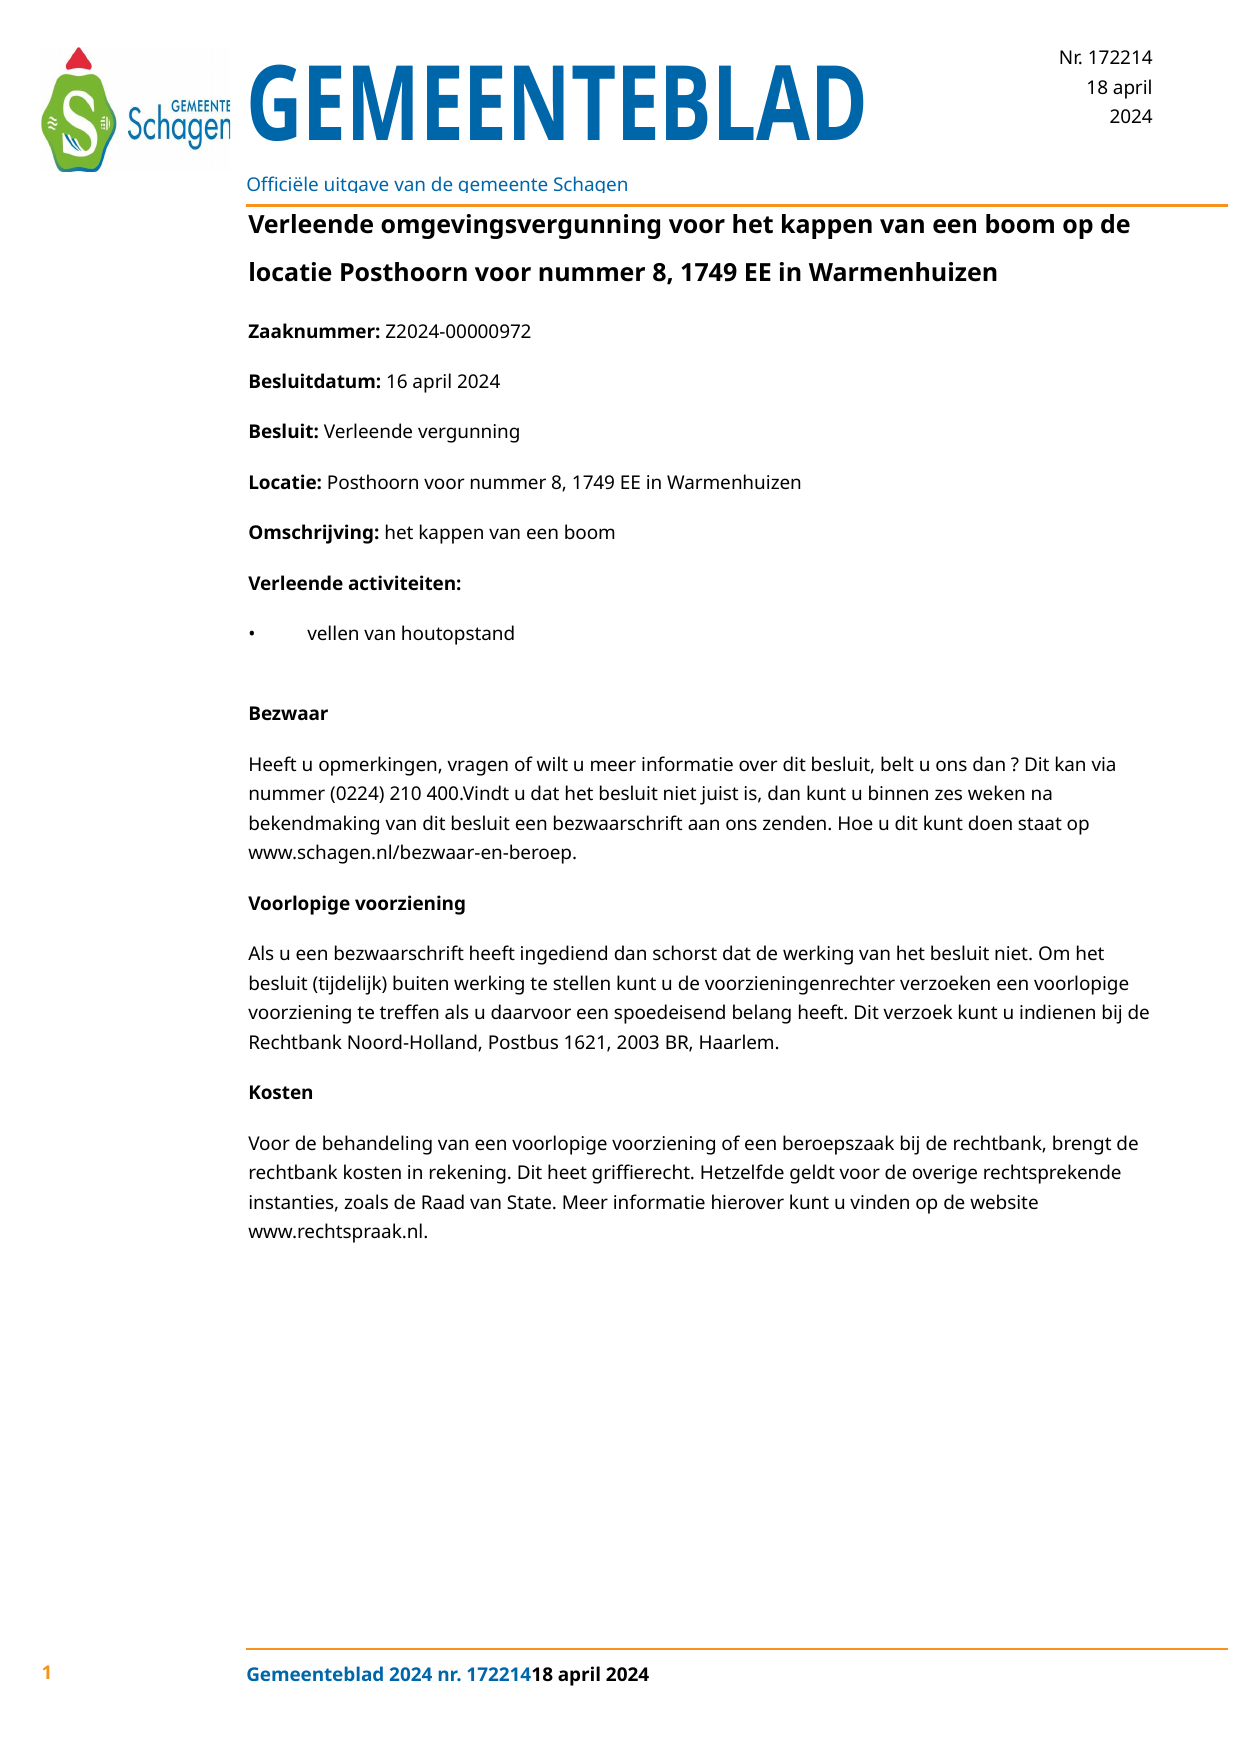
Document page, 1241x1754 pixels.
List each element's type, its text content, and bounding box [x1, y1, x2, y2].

text Bezwaar [248, 700, 1152, 726]
text Voorlopige voorziening [248, 890, 1152, 916]
text Kosten [248, 1079, 1152, 1105]
picture [41, 47, 231, 172]
text Zaaknummer: Z2024-00000972 [248, 318, 1152, 344]
text Besluitdatum: 16 april 2024 [248, 368, 1152, 394]
text Verleende omgevingsvergunning voor het kappen van een boom op de locatie Posthoorn voor nummer 8, 1749 EE in Warmenhuizen [248, 207, 1152, 288]
list vellen van houtopstand [248, 620, 1152, 646]
text Als u een bezwaarschrift heeft ingediend dan schorst dat de werking van het besluit niet. Om het besluit (tijdelijk) buiten werking te stellen kunt u de voorzieningenrechter verzoeken een voorlopige voorziening te treffen als u daarvoor een spoedeisend belang heeft. Dit verzoek kunt u indienen bij de Rechtbank Noord-Holland, Postbus 1621, 2003 BR, Haarlem. [248, 940, 1152, 1055]
text Locatie: Posthoorn voor nummer 8, 1749 EE in Warmenhuizen [248, 469, 1152, 495]
text Voor de behandeling van een voorlopige voorziening of een beroepszaak bij de rechtbank, brengt de rechtbank kosten in rekening. Dit heet griffierecht. Hetzelfde geldt voor de overige rechtsprekende instanties, zoals de Raad van State. Meer informatie hierover kunt u vinden op de website www.rechtspraak.nl. [248, 1130, 1152, 1244]
text Omschrijving: het kappen van een boom [248, 519, 1152, 545]
text Verleende activiteiten: [248, 570, 1152, 596]
text Heeft u opmerkingen, vragen of wilt u meer informatie over dit besluit, belt u ons dan ? Dit kan via nummer (0224) 210 400.Vindt u dat het besluit niet juist is, dan kunt u binnen zes weken na bekendmaking van dit besluit een bezwaarschrift aan ons zenden. Hoe u dit kunt doen staat op www.schagen.nl/bezwaar-en-beroep. [248, 751, 1152, 865]
text Besluit: Verleende vergunning [248, 419, 1152, 444]
